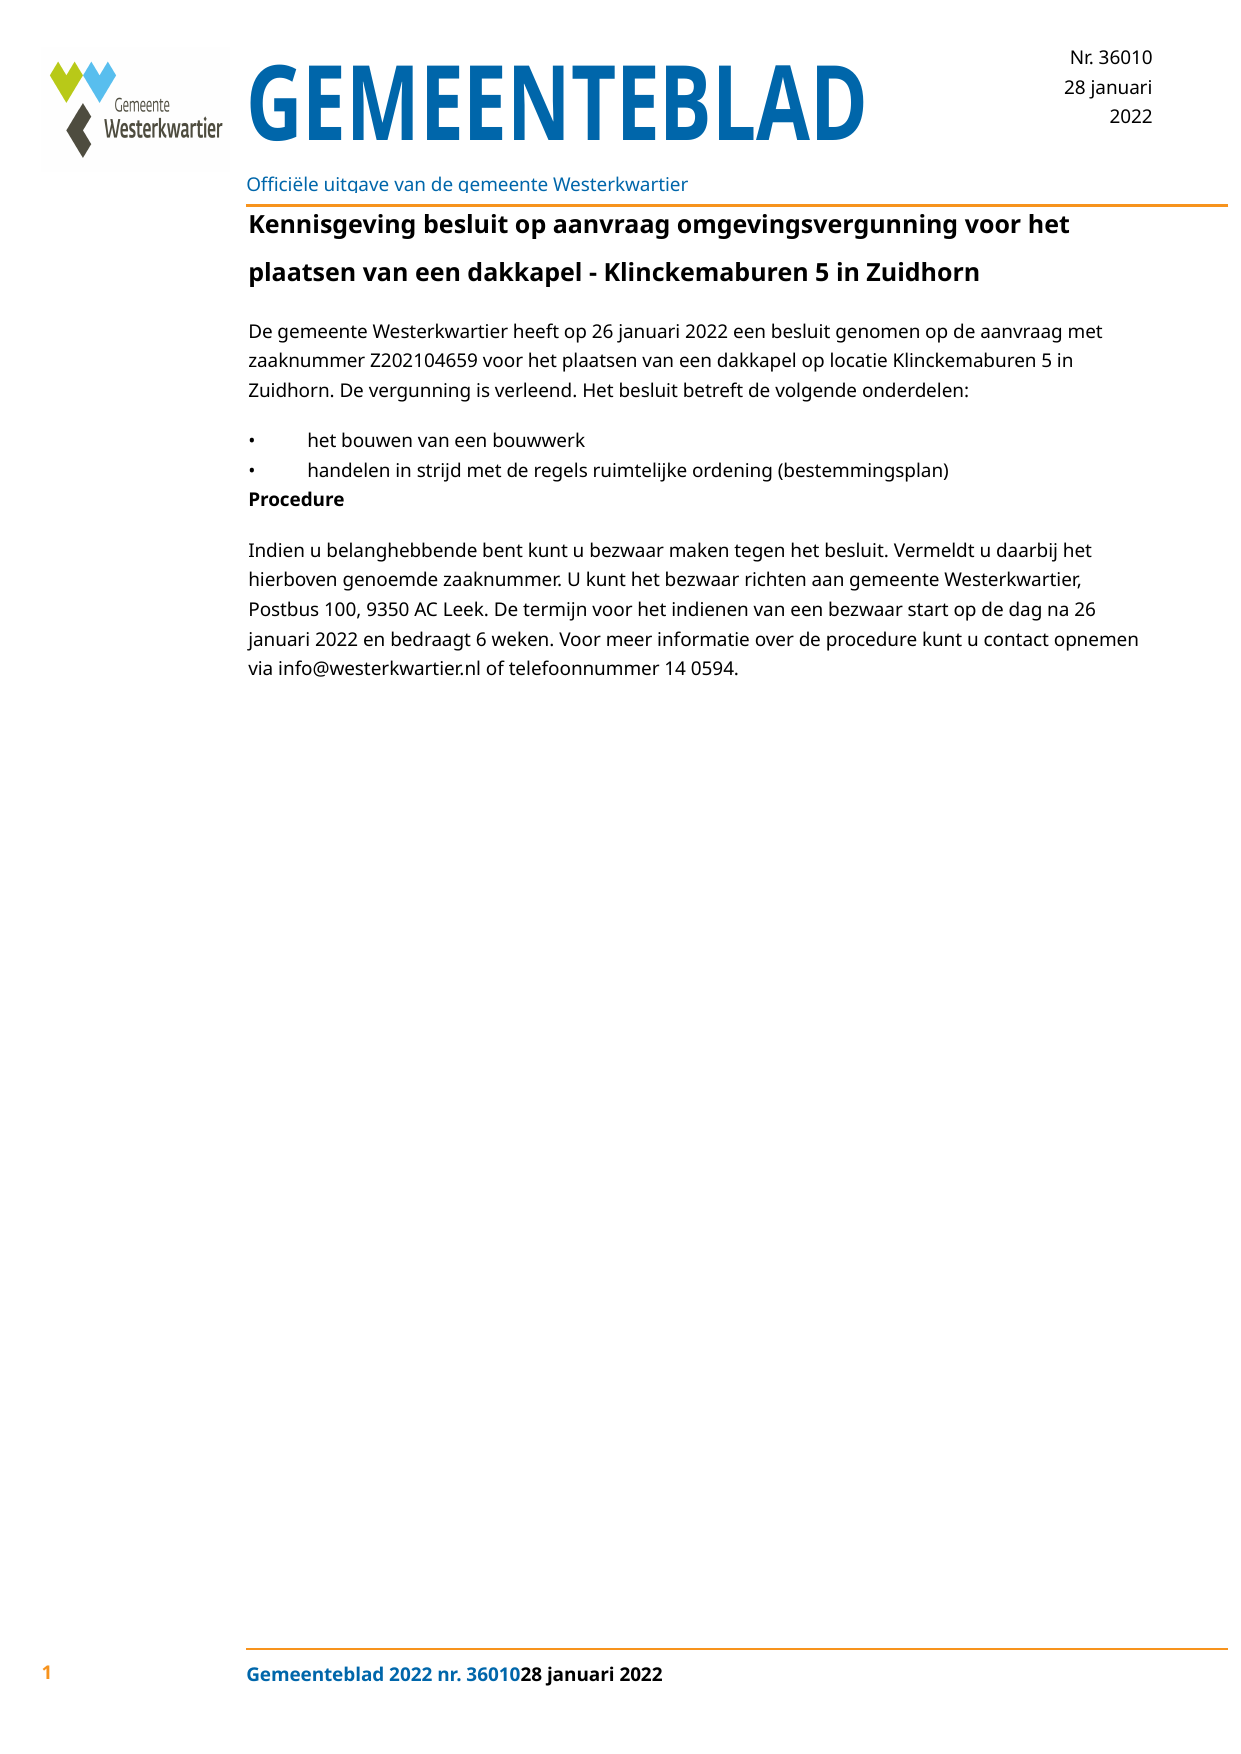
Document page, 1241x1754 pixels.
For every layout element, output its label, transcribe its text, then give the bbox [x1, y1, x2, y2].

text Procedure [248, 487, 1152, 512]
text De gemeente Westerkwartier heeft op 26 januari 2022 een besluit genomen op de aanvraag met zaaknummer Z202104659 voor het plaatsen van een dakkapel op locatie Klinckemaburen 5 in Zuidhorn. De vergunning is verleend. Het besluit betreft de volgende onderdelen: [248, 318, 1152, 403]
text Kennisgeving besluit op aanvraag omgevingsvergunning voor het plaatsen van een dakkapel - Klinckemaburen 5 in Zuidhorn [248, 207, 1152, 288]
list handelen in strijd met de regels ruimtelijke ordening (bestemmingsplan) [248, 457, 1152, 483]
text Indien u belanghebbende bent kunt u bezwaar maken tegen het besluit. Vermeldt u daarbij het hierboven genoemde zaaknummer. U kunt het bezwaar richten aan gemeente Westerkwartier, Postbus 100, 9350 AC Leek. De termijn voor het indienen van een bezwaar start op de dag na 26 januari 2022 en bedraagt 6 weken. Voor meer informatie over de procedure kunt u contact opnemen via info@westerkwartier.nl of telefoonnummer 14 0594. [248, 537, 1152, 681]
picture [41, 47, 231, 172]
list het bouwen van een bouwwerk [248, 427, 1152, 453]
